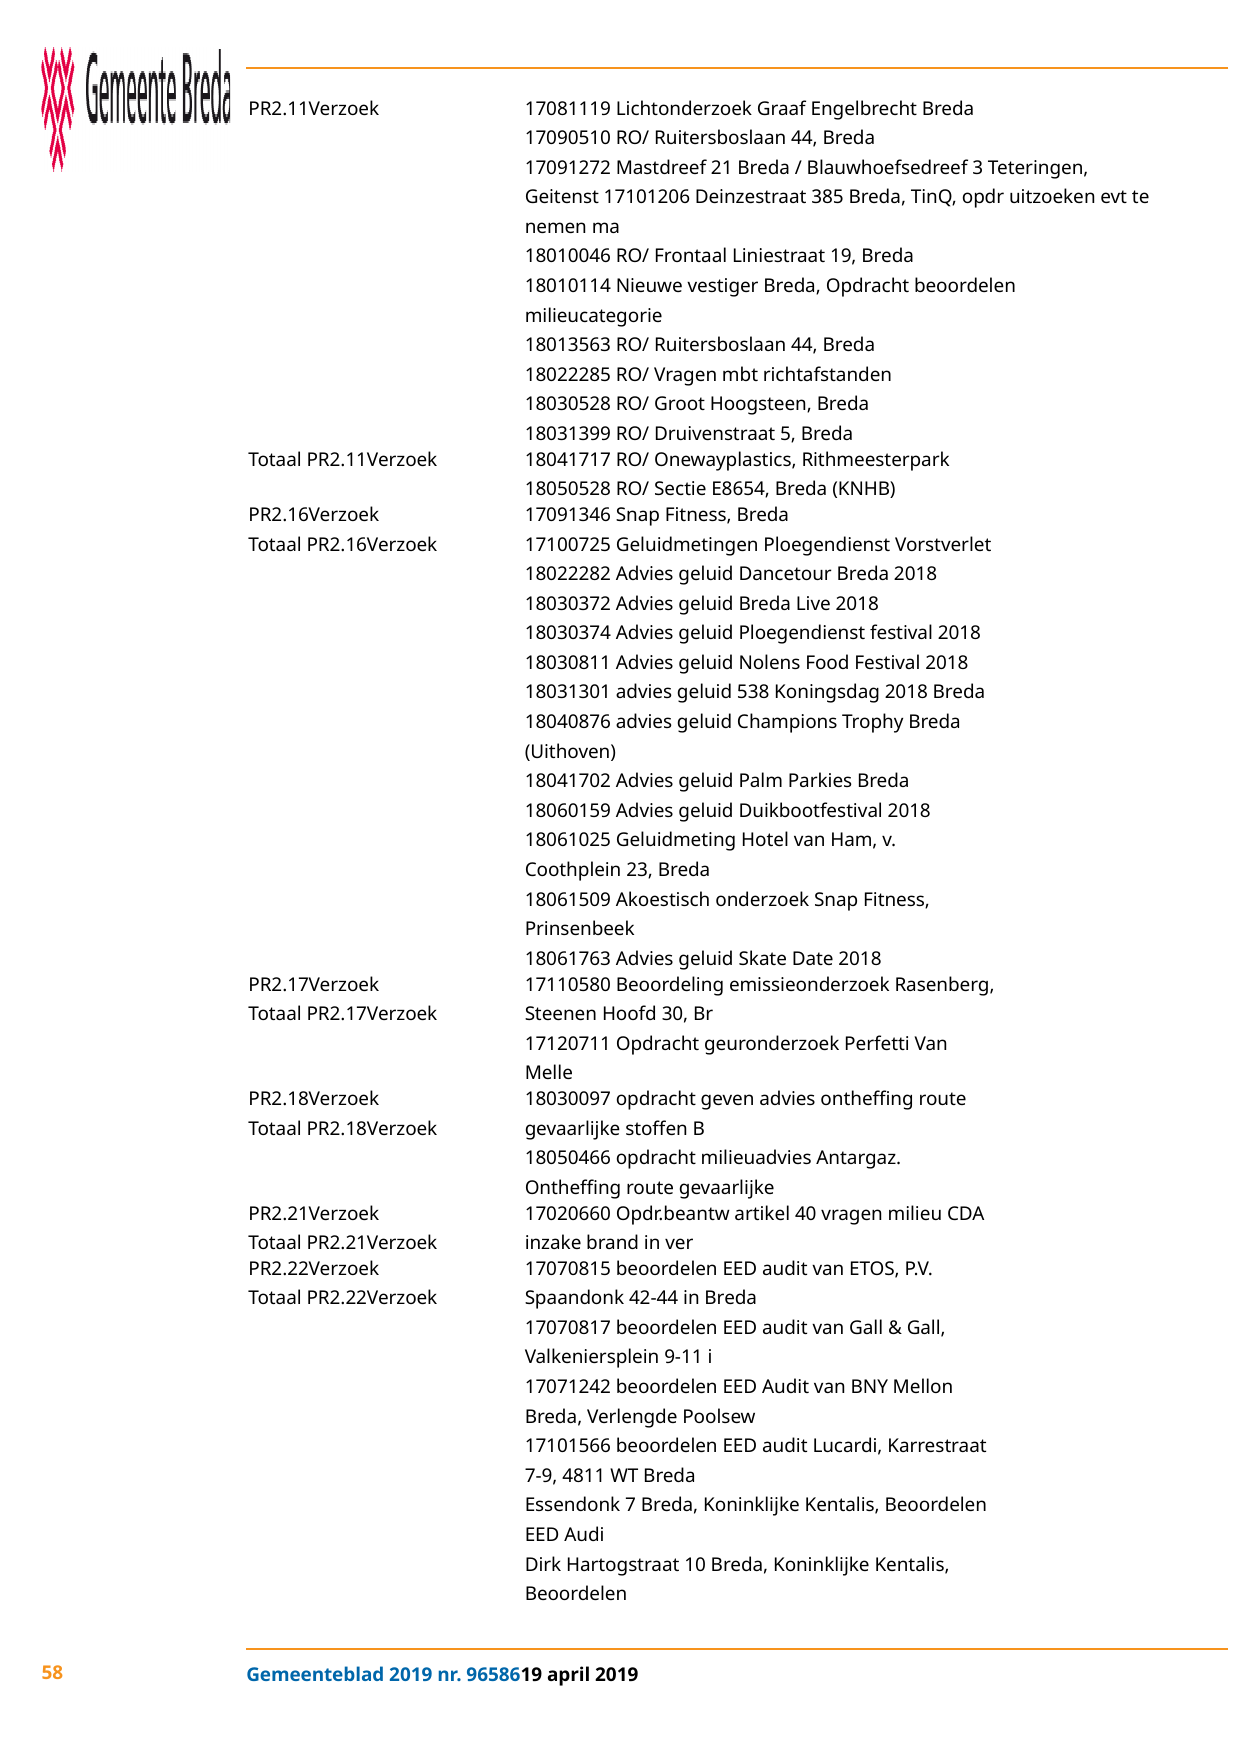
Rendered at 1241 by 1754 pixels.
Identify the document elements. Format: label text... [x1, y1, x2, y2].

table_cell Totaal PR2.11Verzoek [248, 446, 524, 501]
table_cell PR2.22Verzoek Totaal PR2.22Verzoek [248, 1255, 524, 1606]
table_cell 18041717 RO/ Onewayplastics, Rithmeesterpark 18050528 RO/ Sectie E8654, Breda (KNHB) [525, 446, 996, 501]
table_cell 17070815 beoordelen EED audit van ETOS, P.V. Spaandonk 42-44 in Breda 17070817 beoordelen EED audit van Gall & Gall, Valkeniersplein 9-11 i 17071242 beoordelen EED Audit van BNY Mellon Breda, Verlengde Poolsew 17101566 beoordelen EED audit Lucardi, Karrestraat 7-9, 4811 WT Breda Essendonk 7 Breda, Koninklijke Kentalis, Beoordelen EED Audi Dirk Hartogstraat 10 Breda, Koninklijke Kentalis, Beoordelen [525, 1255, 996, 1606]
table_cell 18030097 opdracht geven advies ontheffing route gevaarlijke stoffen B 18050466 opdracht milieuadvies Antargaz. Ontheffing route gevaarlijke [525, 1085, 996, 1200]
table_cell 17081119 Lichtonderzoek Graaf Engelbrecht Breda 17090510 RO/ Ruitersboslaan 44, Breda 17091272 Mastdreef 21 Breda / Blauwhoefsedreef 3 Teteringen, Geitenst 17101206 Deinzestraat 385 Breda, TinQ, opdr uitzoeken evt te nemen ma 18010046 RO/ Frontaal Liniestraat 19, Breda 18010114 Nieuwe vestiger Breda, Opdracht beoordelen milieucategorie 18013563 RO/ Ruitersboslaan 44, Breda 18022285 RO/ Vragen mbt richtafstanden 18030528 RO/ Groot Hoogsteen, Breda 18031399 RO/ Druivenstraat 5, Breda [525, 95, 1152, 446]
table_cell 17110580 Beoordeling emissieonderzoek Rasenberg, Steenen Hoofd 30, Br 17120711 Opdracht geuronderzoek Perfetti Van Melle [525, 971, 996, 1085]
table_cell PR2.16Verzoek Totaal PR2.16Verzoek [248, 501, 524, 971]
picture [41, 47, 231, 172]
table_cell PR2.11Verzoek [248, 95, 524, 446]
table_cell PR2.17Verzoek Totaal PR2.17Verzoek [248, 971, 524, 1085]
table_cell 17020660 Opdr.beantw artikel 40 vragen milieu CDA inzake brand in ver [525, 1200, 996, 1255]
table_cell 17091346 Snap Fitness, Breda 17100725 Geluidmetingen Ploegendienst Vorstverlet 18022282 Advies geluid Dancetour Breda 2018 18030372 Advies geluid Breda Live 2018 18030374 Advies geluid Ploegendienst festival 2018 18030811 Advies geluid Nolens Food Festival 2018 18031301 advies geluid 538 Koningsdag 2018 Breda 18040876 advies geluid Champions Trophy Breda (Uithoven) 18041702 Advies geluid Palm Parkies Breda 18060159 Advies geluid Duikbootfestival 2018 18061025 Geluidmeting Hotel van Ham, v. Coothplein 23, Breda 18061509 Akoestisch onderzoek Snap Fitness, Prinsenbeek 18061763 Advies geluid Skate Date 2018 [525, 501, 996, 971]
table_cell PR2.21Verzoek Totaal PR2.21Verzoek [248, 1200, 524, 1255]
table_cell PR2.18Verzoek Totaal PR2.18Verzoek [248, 1085, 524, 1200]
